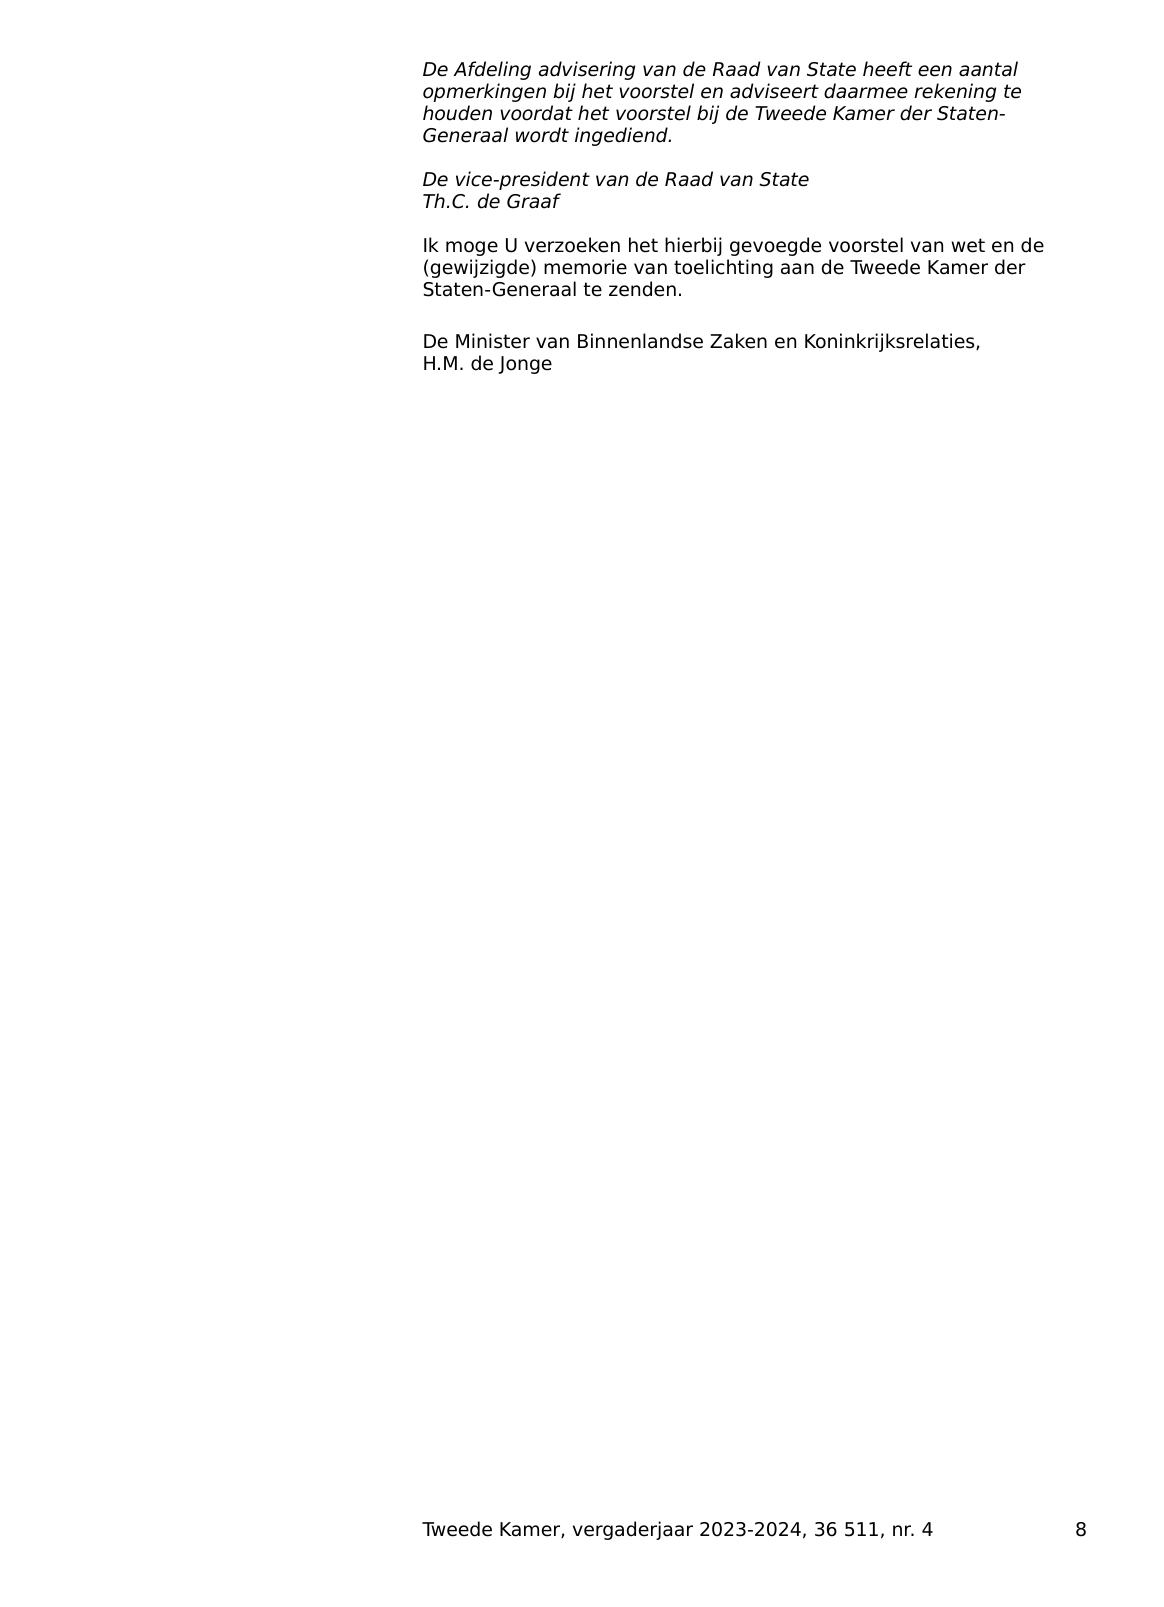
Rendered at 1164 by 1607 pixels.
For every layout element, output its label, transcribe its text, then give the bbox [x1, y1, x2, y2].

text De Minister van Binnenlandse Zaken en Koninkrijksrelaties, H.M. de Jonge [422, 331, 1087, 375]
text De Afdeling advisering van de Raad van State heeft een aantal opmerkingen bij het voorstel en adviseert daarmee rekening te houden voordat het voorstel bij de Tweede Kamer der Staten-Generaal wordt ingediend. [422, 59, 1087, 147]
text Th.C. de Graaf [422, 191, 1087, 213]
text Ik moge U verzoeken het hierbij gevoegde voorstel van wet en de (gewijzigde) memorie van toelichting aan de Tweede Kamer der Staten-Generaal te zenden. [422, 235, 1087, 301]
text De vice-president van de Raad van State [422, 169, 1087, 191]
